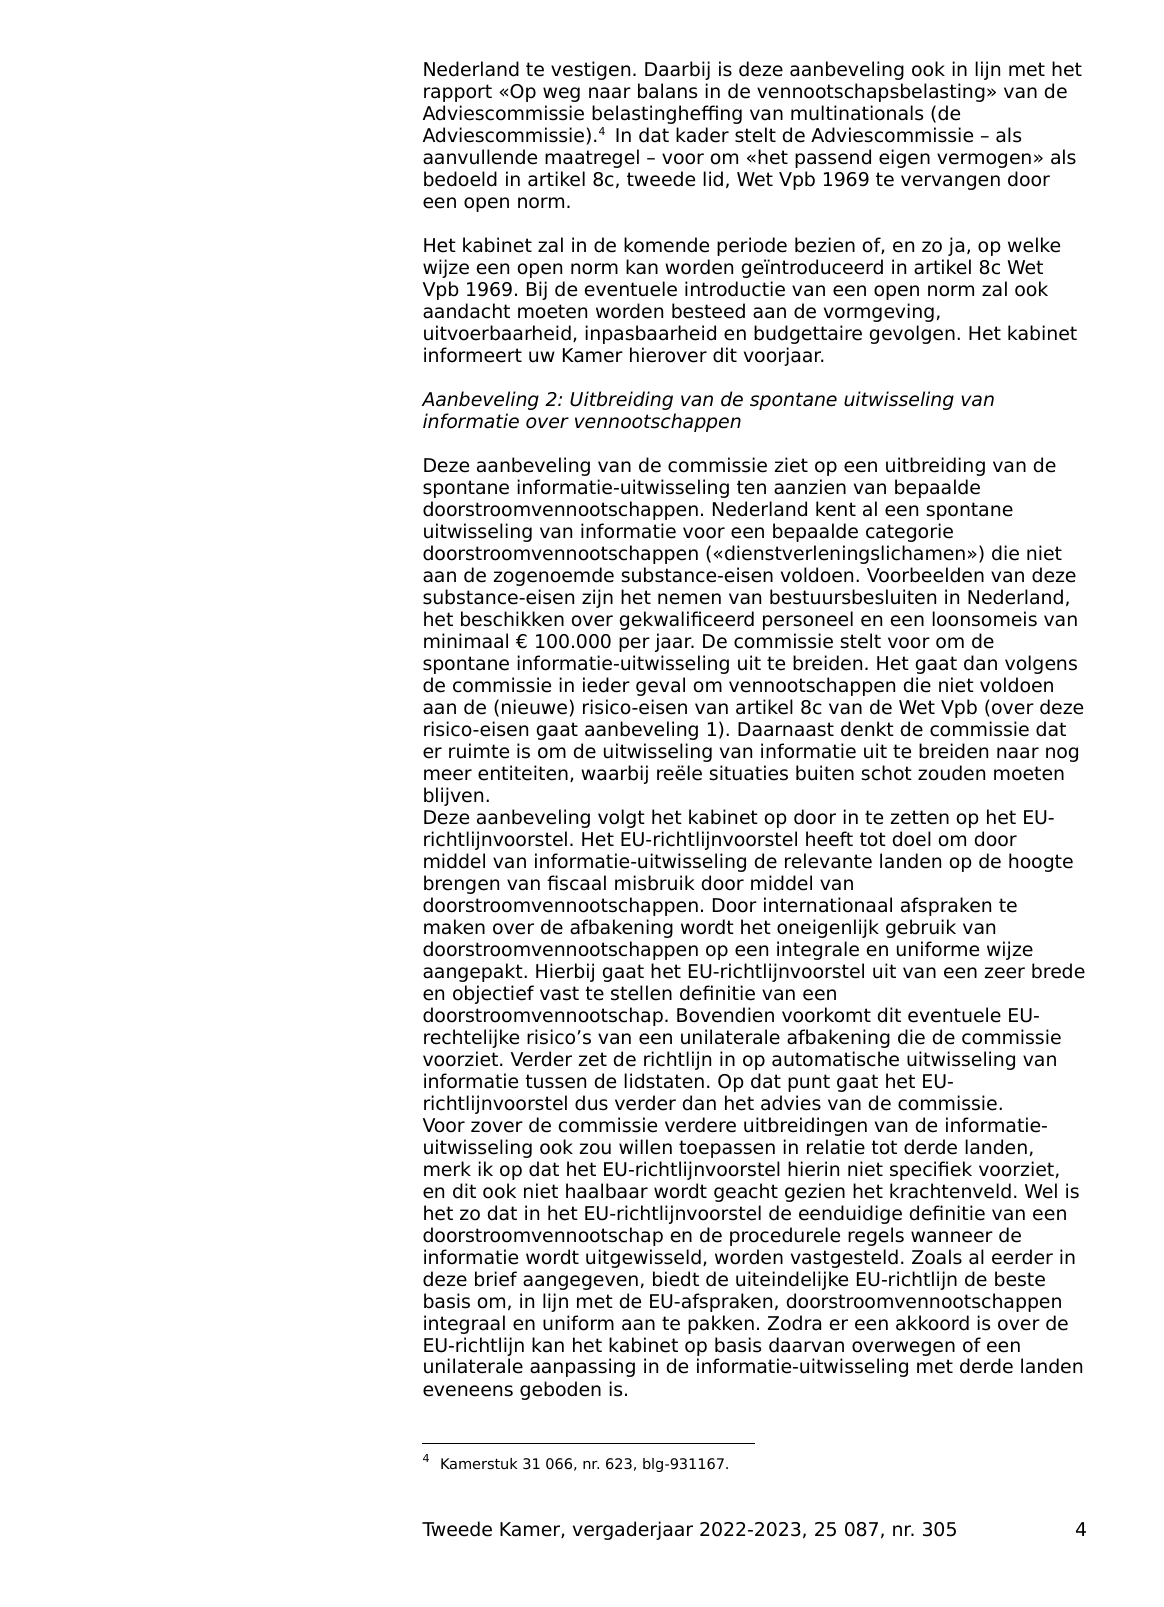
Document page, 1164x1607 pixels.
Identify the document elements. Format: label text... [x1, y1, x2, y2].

text Deze aanbeveling volgt het kabinet op door in te zetten op het EU-richtlijnvoorstel. Het EU-richtlijnvoorstel heeft tot doel om door middel van informatie-uitwisseling de relevante landen op de hoogte brengen van fiscaal misbruik door middel van doorstroomvennootschappen. Door internationaal afspraken te maken over de afbakening wordt het oneigenlijk gebruik van doorstroomvennootschappen op een integrale en uniforme wijze aangepakt. Hierbij gaat het EU-richtlijnvoorstel uit van een zeer brede en objectief vast te stellen definitie van een doorstroomvennootschap. Bovendien voorkomt dit eventuele EU-rechtelijke risico’s van een unilaterale afbakening die de commissie voorziet. Verder zet de richtlijn in op automatische uitwisseling van informatie tussen de lidstaten. Op dat punt gaat het EU-richtlijnvoorstel dus verder dan het advies van de commissie. [422, 807, 1087, 1115]
subtitle Aanbeveling 2: Uitbreiding van de spontane uitwisseling van informatie over vennootschappen [422, 389, 1087, 433]
text Voor zover de commissie verdere uitbreidingen van de informatie-uitwisseling ook zou willen toepassen in relatie tot derde landen, merk ik op dat het EU-richtlijnvoorstel hierin niet specifiek voorziet, en dit ook niet haalbaar wordt geacht gezien het krachtenveld. Wel is het zo dat in het EU-richtlijnvoorstel de eenduidige definitie van een doorstroomvennootschap en de procedurele regels wanneer de informatie wordt uitgewisseld, worden vastgesteld. Zoals al eerder in deze brief aangegeven, biedt de uiteindelijke EU-richtlijn de beste basis om, in lijn met de EU-afspraken, doorstroomvennootschappen integraal en uniform aan te pakken. Zodra er een akkoord is over de EU-richtlijn kan het kabinet op basis daarvan overwegen of een unilaterale aanpassing in de informatie-uitwisseling met derde landen eveneens geboden is. [422, 1115, 1087, 1400]
text Het kabinet zal in de komende periode bezien of, en zo ja, op welke wijze een open norm kan worden geïntroduceerd in artikel 8c Wet Vpb 1969. Bij de eventuele introductie van een open norm zal ook aandacht moeten worden besteed aan de vormgeving, uitvoerbaarheid, inpasbaarheid en budgettaire gevolgen. Het kabinet informeert uw Kamer hierover dit voorjaar. [422, 235, 1087, 367]
text Nederland te vestigen. Daarbij is deze aanbeveling ook in lijn met het rapport «Op weg naar balans in de vennootschapsbelasting» van de Adviescommissie belastingheffing van multinationals (de Adviescommissie). In dat kader stelt de Adviescommissie – als aanvullende maatregel – voor om «het passend eigen vermogen» als bedoeld in artikel 8c, tweede lid, Wet Vpb 1969 te vervangen door een open norm. [422, 59, 1087, 213]
text Deze aanbeveling van de commissie ziet op een uitbreiding van de spontane informatie-uitwisseling ten aanzien van bepaalde doorstroomvennootschappen. Nederland kent al een spontane uitwisseling van informatie voor een bepaalde categorie doorstroomvennootschappen («dienstverleningslichamen») die niet aan de zogenoemde substance-eisen voldoen. Voorbeelden van deze substance-eisen zijn het nemen van bestuursbesluiten in Nederland, het beschikken over gekwalificeerd personeel en een loonsomeis van minimaal € 100.000 per jaar. De commissie stelt voor om de spontane informatie-uitwisseling uit te breiden. Het gaat dan volgens de commissie in ieder geval om vennootschappen die niet voldoen aan de (nieuwe) risico-eisen van artikel 8c van de Wet Vpb (over deze risico-eisen gaat aanbeveling 1). Daarnaast denkt de commissie dat er ruimte is om de uitwisseling van informatie uit te breiden naar nog meer entiteiten, waarbij reële situaties buiten schot zouden moeten blijven. [422, 455, 1087, 807]
text Kamerstuk 31 066, nr. 623, blg-931167. [422, 1452, 1087, 1474]
